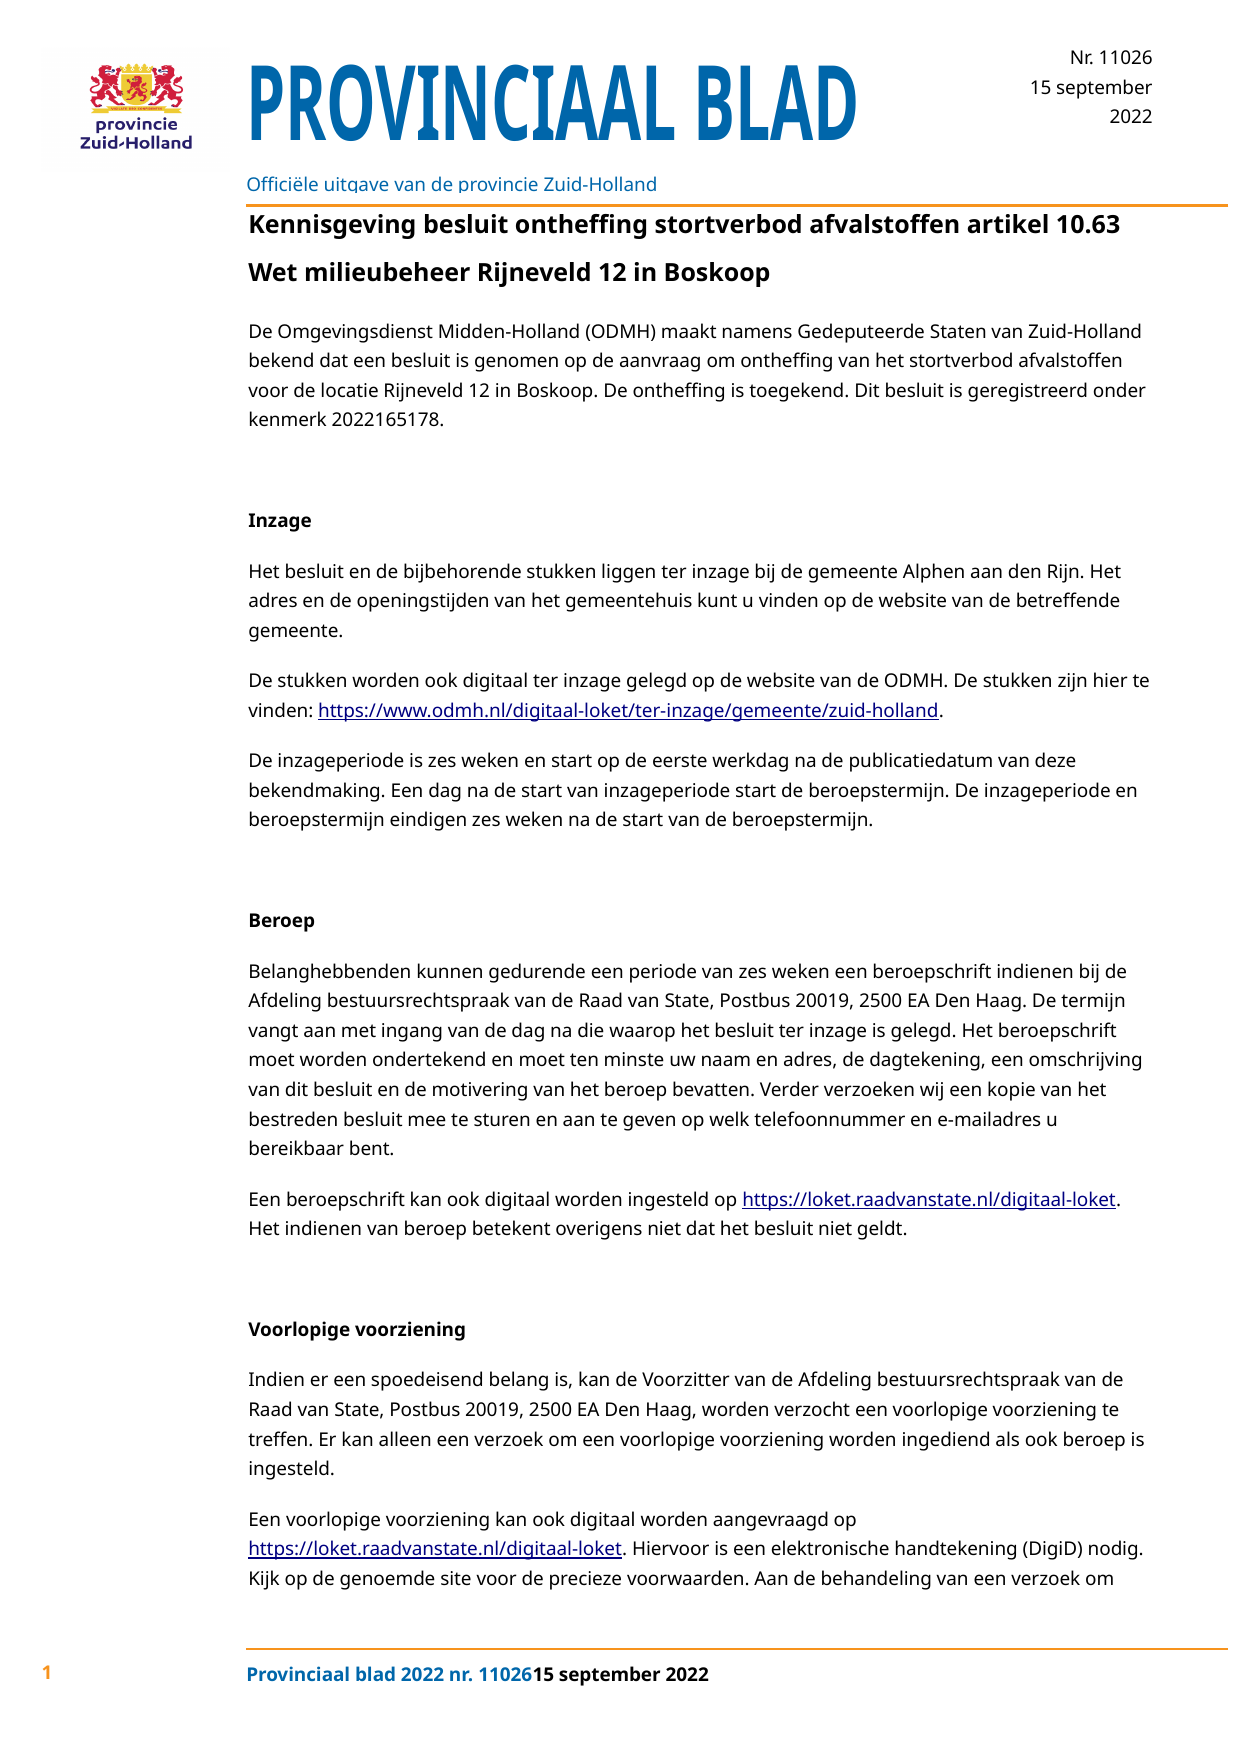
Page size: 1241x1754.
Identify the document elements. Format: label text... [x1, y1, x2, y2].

text De Omgevingsdienst Midden-Holland (ODMH) maakt namens Gedeputeerde Staten van Zuid-Holland bekend dat een besluit is genomen op de aanvraag om ontheffing van het stortverbod afvalstoffen voor de locatie Rijneveld 12 in Boskoop. De ontheffing is toegekend. Dit besluit is geregistreerd onder kenmerk 2022165178. [248, 318, 1152, 432]
text Indien er een spoedeisend belang is, kan de Voorzitter van de Afdeling bestuursrechtspraak van de Raad van State, Postbus 20019, 2500 EA Den Haag, worden verzocht een voorlopige voorziening te treffen. Er kan alleen een verzoek om een voorlopige voorziening worden ingediend als ook beroep is ingesteld. [248, 1367, 1152, 1481]
text Belanghebbenden kunnen gedurende een periode van zes weken een beroepschrift indienen bij de Afdeling bestuursrechtspraak van de Raad van State, Postbus 20019, 2500 EA Den Haag. De termijn vangt aan met ingang van de dag na die waarop het besluit ter inzage is gelegd. Het beroepschrift moet worden ondertekend en moet ten minste uw naam en adres, de dagtekening, een omschrijving van dit besluit en de motivering van het beroep bevatten. Verder verzoeken wij een kopie van het bestreden besluit mee te sturen en aan te geven op welk telefoonnummer en e-mailadres u bereikbaar bent. [248, 958, 1152, 1161]
text De stukken worden ook digitaal ter inzage gelegd op de website van de ODMH. De stukken zijn hier te vinden: https://www.odmh.nl/digitaal-loket/ter-inzage/gemeente/zuid-holland. [248, 667, 1152, 723]
text Een beroepschrift kan ook digitaal worden ingesteld op https://loket.raadvanstate.nl/digitaal-loket. Het indienen van beroep betekent overigens niet dat het besluit niet geldt. [248, 1186, 1152, 1241]
picture [41, 47, 231, 172]
text Een voorlopige voorziening kan ook digitaal worden aangevraagd op https://loket.raadvanstate.nl/digitaal-loket. Hiervoor is een elektronische handtekening (DigiD) nodig. Kijk op de genoemde site voor de precieze voorwaarden. Aan de behandeling van een verzoek om [248, 1506, 1152, 1591]
text Het besluit en de bijbehorende stukken liggen ter inzage bij de gemeente Alphen aan den Rijn. Het adres en de openingstijden van het gemeentehuis kunt u vinden op de website van de betreffende gemeente. [248, 558, 1152, 643]
text Kennisgeving besluit ontheffing stortverbod afvalstoffen artikel 10.63 Wet milieubeheer Rijneveld 12 in Boskoop [248, 207, 1152, 288]
text Inzage [248, 507, 1152, 533]
text De inzageperiode is zes weken en start op de eerste werkdag na de publicatiedatum van deze bekendmaking. Een dag na de start van inzageperiode start de beroepstermijn. De inzageperiode en beroepstermijn eindigen zes weken na de start van de beroepstermijn. [248, 747, 1152, 832]
text Voorlopige voorziening [248, 1316, 1152, 1342]
text Beroep [248, 907, 1152, 933]
